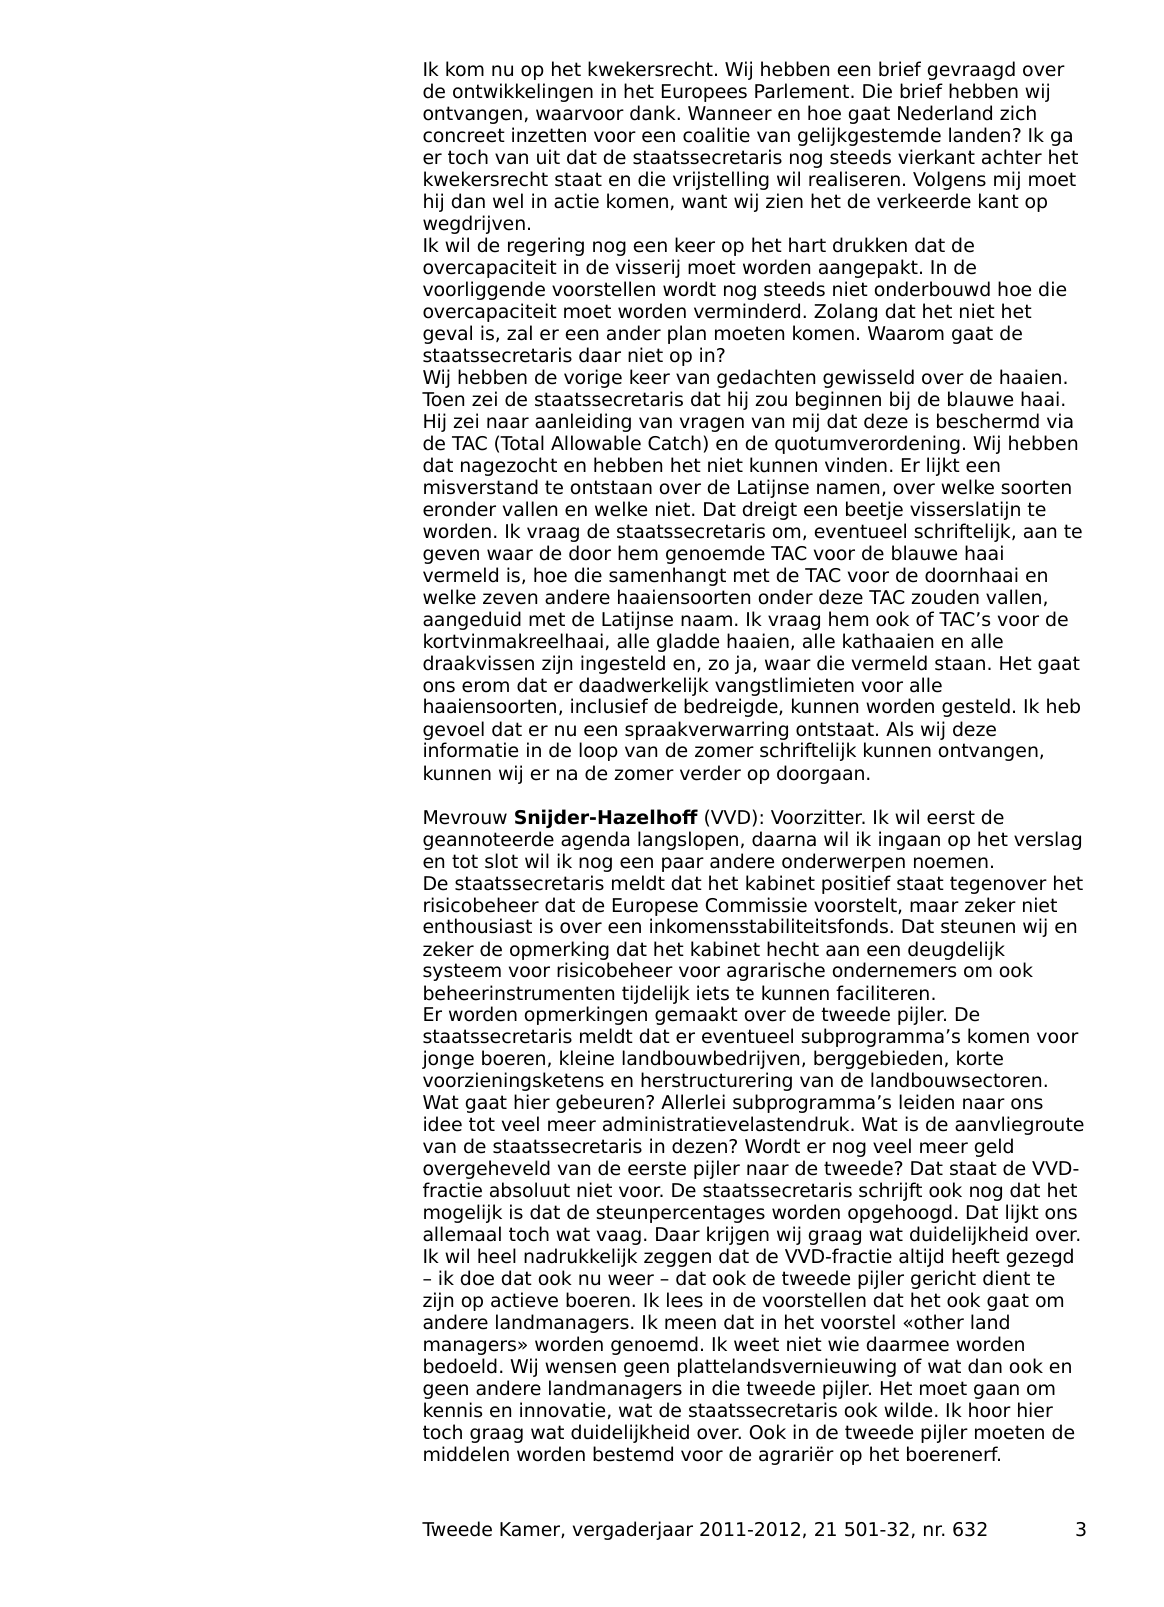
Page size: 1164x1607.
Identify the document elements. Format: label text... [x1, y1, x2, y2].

text De staatssecretaris meldt dat het kabinet positief staat tegenover het risicobeheer dat de Europese Commissie voorstelt, maar zeker niet enthousiast is over een inkomensstabiliteitsfonds. Dat steunen wij en zeker de opmerking dat het kabinet hecht aan een deugdelijk systeem voor risicobeheer voor agrarische ondernemers om ook beheerinstrumenten tijdelijk iets te kunnen faciliteren. [422, 872, 1087, 1004]
text Er worden opmerkingen gemaakt over de tweede pijler. De staatssecretaris meldt dat er eventueel subprogramma’s komen voor jonge boeren, kleine landbouwbedrijven, berggebieden, korte voorzieningsketens en herstructurering van de landbouwsectoren. Wat gaat hier gebeuren? Allerlei subprogramma’s leiden naar ons idee tot veel meer administratievelastendruk. Wat is de aanvliegroute van de staatssecretaris in dezen? Wordt er nog veel meer geld overgeheveld van de eerste pijler naar de tweede? Dat staat de VVD-fractie absoluut niet voor. De staatssecretaris schrijft ook nog dat het mogelijk is dat de steunpercentages worden opgehoogd. Dat lijkt ons allemaal toch wat vaag. Daar krijgen wij graag wat duidelijkheid over. [422, 1004, 1087, 1246]
text Ik wil heel nadrukkelijk zeggen dat de VVD-fractie altijd heeft gezegd – ik doe dat ook nu weer – dat ook de tweede pijler gericht dient te zijn op actieve boeren. Ik lees in de voorstellen dat het ook gaat om andere landmanagers. Ik meen dat in het voorstel «other land managers» worden genoemd. Ik weet niet wie daarmee worden bedoeld. Wij wensen geen plattelandsvernieuwing of wat dan ook en geen andere landmanagers in die tweede pijler. Het moet gaan om kennis en innovatie, wat de staatssecretaris ook wilde. Ik hoor hier toch graag wat duidelijkheid over. Ook in de tweede pijler moeten de middelen worden bestemd voor de agrariër op het boerenerf. [422, 1246, 1087, 1466]
text Ik wil de regering nog een keer op het hart drukken dat de overcapaciteit in de visserij moet worden aangepakt. In de voorliggende voorstellen wordt nog steeds niet onderbouwd hoe die overcapaciteit moet worden verminderd. Zolang dat het niet het geval is, zal er een ander plan moeten komen. Waarom gaat de staatssecretaris daar niet op in? [422, 235, 1087, 367]
text Wij hebben de vorige keer van gedachten gewisseld over de haaien. Toen zei de staatssecretaris dat hij zou beginnen bij de blauwe haai. Hij zei naar aanleiding van vragen van mij dat deze is beschermd via de TAC (Total Allowable Catch) en de quotumverordening. Wij hebben dat nagezocht en hebben het niet kunnen vinden. Er lijkt een misverstand te ontstaan over de Latijnse namen, over welke soorten eronder vallen en welke niet. Dat dreigt een beetje visserslatijn te worden. Ik vraag de staatssecretaris om, eventueel schriftelijk, aan te geven waar de door hem genoemde TAC voor de blauwe haai vermeld is, hoe die samenhangt met de TAC voor de doornhaai en welke zeven andere haaiensoorten onder deze TAC zouden vallen, aangeduid met de Latijnse naam. Ik vraag hem ook of TAC’s voor de kortvinmakreelhaai, alle gladde haaien, alle kathaaien en alle draakvissen zijn ingesteld en, zo ja, waar die vermeld staan. Het gaat ons erom dat er daadwerkelijk vangstlimieten voor alle haaiensoorten, inclusief de bedreigde, kunnen worden gesteld. Ik heb gevoel dat er nu een spraakverwarring ontstaat. Als wij deze informatie in de loop van de zomer schriftelijk kunnen ontvangen, kunnen wij er na de zomer verder op doorgaan. [422, 367, 1087, 784]
text Ik kom nu op het kwekersrecht. Wij hebben een brief gevraagd over de ontwikkelingen in het Europees Parlement. Die brief hebben wij ontvangen, waarvoor dank. Wanneer en hoe gaat Nederland zich concreet inzetten voor een coalitie van gelijkgestemde landen? Ik ga er toch van uit dat de staatssecretaris nog steeds vierkant achter het kwekersrecht staat en die vrijstelling wil realiseren. Volgens mij moet hij dan wel in actie komen, want wij zien het de verkeerde kant op wegdrijven. [422, 59, 1087, 235]
text Mevrouw Snijder-Hazelhoff (VVD): Voorzitter. Ik wil eerst de geannoteerde agenda langslopen, daarna wil ik ingaan op het verslag en tot slot wil ik nog een paar andere onderwerpen noemen. [422, 807, 1087, 872]
